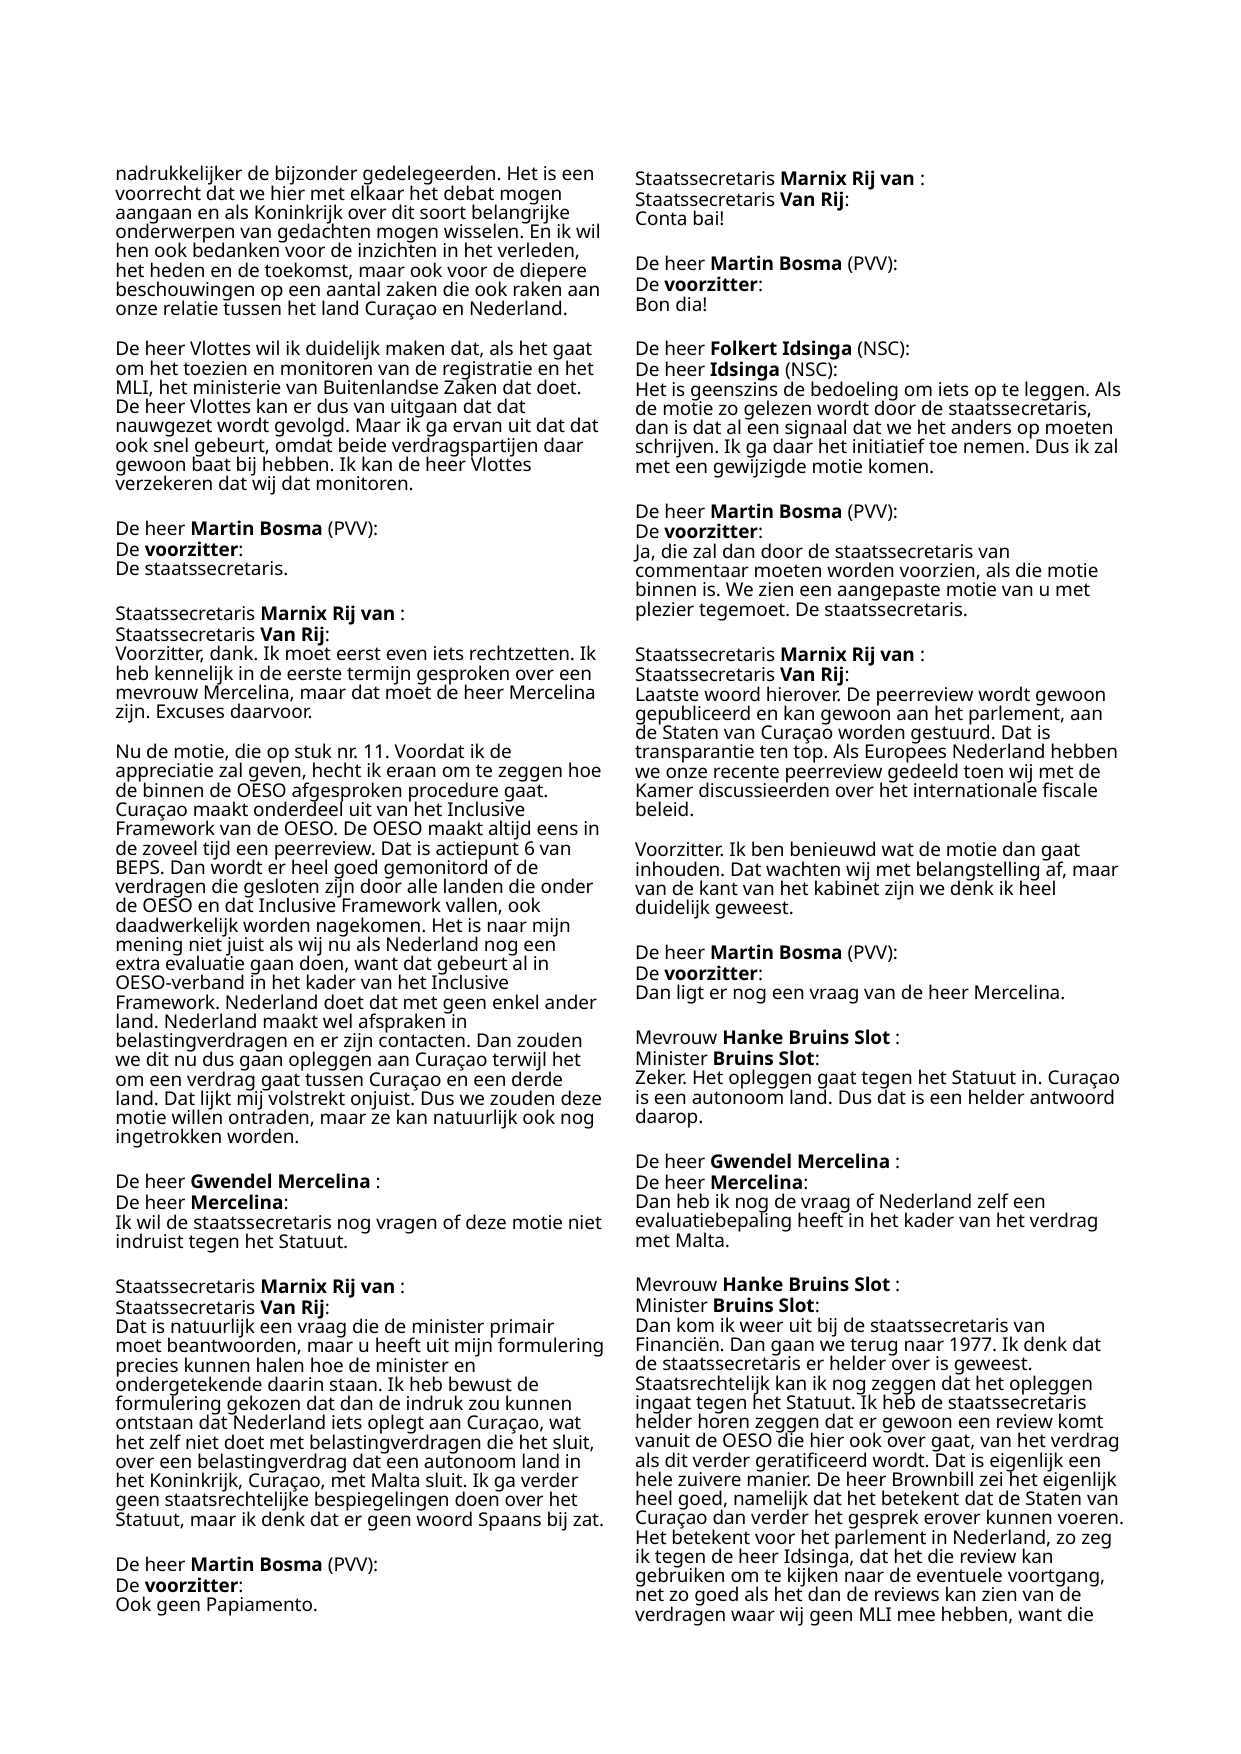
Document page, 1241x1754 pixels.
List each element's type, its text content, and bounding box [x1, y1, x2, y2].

text Staatssecretaris Van Rij: [115, 626, 605, 645]
text Conta bai! [635, 210, 1125, 230]
text Staatssecretaris Marnix Rij van : [115, 600, 605, 626]
text De heer Mercelina: [635, 1174, 1125, 1193]
text Dat is natuurlijk een vraag die de minister primair moet beantwoorden, maar u heeft uit mijn formulering precies kunnen halen hoe de minister en ondergetekende daarin staan. Ik heb bewust de formulering gekozen dat dan de indruk zou kunnen ontstaan dat Nederland iets oplegt aan Curaçao, wat het zelf niet doet met belastingverdragen die het sluit, over een belastingverdrag dat een autonoom land in het Koninkrijk, Curaçao, met Malta sluit. Ik ga verder geen staatsrechtelijke bespiegelingen doen over het Statuut, maar ik denk dat er geen woord Spaans bij zat. [115, 1318, 605, 1530]
text Ja, die zal dan door de staatssecretaris van commentaar moeten worden voorzien, als die motie binnen is. We zien een aangepaste motie van u met plezier tegemoet. De staatssecretaris. [635, 543, 1125, 620]
text De voorzitter: [115, 541, 605, 560]
text De heer Martin Bosma (PVV): [115, 515, 605, 541]
text De heer Vlottes wil ik duidelijk maken dat, als het gaat om het toezien en monitoren van de registratie en het MLI, het ministerie van Buitenlandse Zaken dat doet. De heer Vlottes kan er dus van uitgaan dat dat nauwgezet wordt gevolgd. Maar ik ga ervan uit dat dat ook snel gebeurt, omdat beide verdragspartijen daar gewoon baat bij hebben. Ik kan de heer Vlottes verzekeren dat wij dat monitoren. [115, 340, 605, 494]
text De heer Martin Bosma (PVV): [635, 498, 1125, 523]
text De staatssecretaris. [115, 560, 605, 579]
text Minister Bruins Slot: [635, 1050, 1125, 1069]
text De heer Martin Bosma (PVV): [635, 251, 1125, 276]
text De voorzitter: [635, 276, 1125, 296]
text Ook geen Papiamento. [115, 1596, 605, 1615]
text Staatssecretaris Marnix Rij van : [635, 641, 1125, 666]
text Bon dia! [635, 296, 1125, 315]
text Laatste woord hierover. De peerreview wordt gewoon gepubliceerd en kan gewoon aan het parlement, aan de Staten van Curaçao worden gestuurd. Dat is transparantie ten top. Als Europees Nederland hebben we onze recente peerreview gedeeld toen wij met de Kamer discussieerden over het internationale fiscale beleid. [635, 686, 1125, 821]
text Voorzitter. Ik ben benieuwd wat de motie dan gaat inhouden. Dat wachten wij met belangstelling af, maar van de kant van het kabinet zijn we denk ik heel duidelijk geweest. [635, 841, 1125, 918]
text Staatssecretaris Marnix Rij van : [635, 165, 1125, 191]
text Dan ligt er nog een vraag van de heer Mercelina. [635, 984, 1125, 1003]
text Dan heb ik nog de vraag of Nederland zelf een evaluatiebepaling heeft in het kader van het verdrag met Malta. [635, 1193, 1125, 1251]
text De heer Mercelina: [115, 1194, 605, 1214]
text Staatssecretaris Van Rij: [635, 666, 1125, 686]
text De heer Martin Bosma (PVV): [635, 939, 1125, 965]
text Staatssecretaris Van Rij: [115, 1299, 605, 1318]
text Dan kom ik weer uit bij de staatssecretaris van Financiën. Dan gaan we terug naar 1977. Ik denk dat de staatssecretaris er helder over is geweest. Staatsrechtelijk kan ik nog zeggen dat het opleggen ingaat tegen het Statuut. Ik heb de staatssecretaris helder horen zeggen dat er gewoon een review komt vanuit de OESO die hier ook over gaat, van het verdrag als dit verder geratificeerd wordt. Dat is eigenlijk een hele zuivere manier. De heer Brownbill zei het eigenlijk heel goed, namelijk dat het betekent dat de Staten van Curaçao dan verder het gesprek erover kunnen voeren. Het betekent voor het parlement in Nederland, zo zeg ik tegen de heer Idsinga, dat het die review kan gebruiken om te kijken naar de eventuele voortgang, net zo goed als het dan de reviews kan zien van de verdragen waar wij geen MLI mee hebben, want die [635, 1317, 1125, 1625]
text Voorzitter, dank. Ik moet eerst even iets rechtzetten. Ik heb kennelijk in de eerste termijn gesproken over een mevrouw Mercelina, maar dat moet de heer Mercelina zijn. Excuses daarvoor. [115, 645, 605, 722]
text De voorzitter: [635, 523, 1125, 543]
text Staatssecretaris Marnix Rij van : [115, 1273, 605, 1299]
text Zeker. Het opleggen gaat tegen het Statuut in. Curaçao is een autonoom land. Dus dat is een helder antwoord daarop. [635, 1069, 1125, 1127]
text De voorzitter: [635, 965, 1125, 984]
text De voorzitter: [115, 1577, 605, 1596]
text De heer Martin Bosma (PVV): [115, 1551, 605, 1577]
text Het is geenszins de bedoeling om iets op te leggen. Als de motie zo gelezen wordt door de staatssecretaris, dan is dat al een signaal dat we het anders op moeten schrijven. Ik ga daar het initiatief toe nemen. Dus ik zal met een gewijzigde motie komen. [635, 381, 1125, 477]
text Staatssecretaris Van Rij: [635, 191, 1125, 210]
text Ik wil de staatssecretaris nog vragen of deze motie niet indruist tegen het Statuut. [115, 1214, 605, 1252]
text De heer Folkert Idsinga (NSC): [635, 336, 1125, 361]
text nadrukkelijker de bijzonder gedelegeerden. Het is een voorrecht dat we hier met elkaar het debat mogen aangaan en als Koninkrijk over dit soort belangrijke onderwerpen van gedachten mogen wisselen. En ik wil hen ook bedanken voor de inzichten in het verleden, het heden en de toekomst, maar ook voor de diepere beschouwingen op een aantal zaken die ook raken aan onze relatie tussen het land Curaçao en Nederland. [115, 165, 605, 319]
text Minister Bruins Slot: [635, 1297, 1125, 1317]
text De heer Idsinga (NSC): [635, 361, 1125, 381]
text Nu de motie, die op stuk nr. 11. Voordat ik de appreciatie zal geven, hecht ik eraan om te zeggen hoe de binnen de OESO afgesproken procedure gaat. Curaçao maakt onderdeel uit van het Inclusive Framework van de OESO. De OESO maakt altijd eens in de zoveel tijd een peerreview. Dat is actiepunt 6 van BEPS. Dan wordt er heel goed gemonitord of de verdragen die gesloten zijn door alle landen die onder de OESO en dat Inclusive Framework vallen, ook daadwerkelijk worden nagekomen. Het is naar mijn mening niet juist als wij nu als Nederland nog een extra evaluatie gaan doen, want dat gebeurt al in OESO-verband in het kader van het Inclusive Framework. Nederland doet dat met geen enkel ander land. Nederland maakt wel afspraken in belastingverdragen en er zijn contacten. Dan zouden we dit nu dus gaan opleggen aan Curaçao terwijl het om een verdrag gaat tussen Curaçao en een derde land. Dat lijkt mij volstrekt onjuist. Dus we zouden deze motie willen ontraden, maar ze kan natuurlijk ook nog ingetrokken worden. [115, 743, 605, 1148]
text Mevrouw Hanke Bruins Slot : [635, 1024, 1125, 1050]
text Mevrouw Hanke Bruins Slot : [635, 1272, 1125, 1297]
text De heer Gwendel Mercelina : [115, 1169, 605, 1194]
text De heer Gwendel Mercelina : [635, 1148, 1125, 1174]
